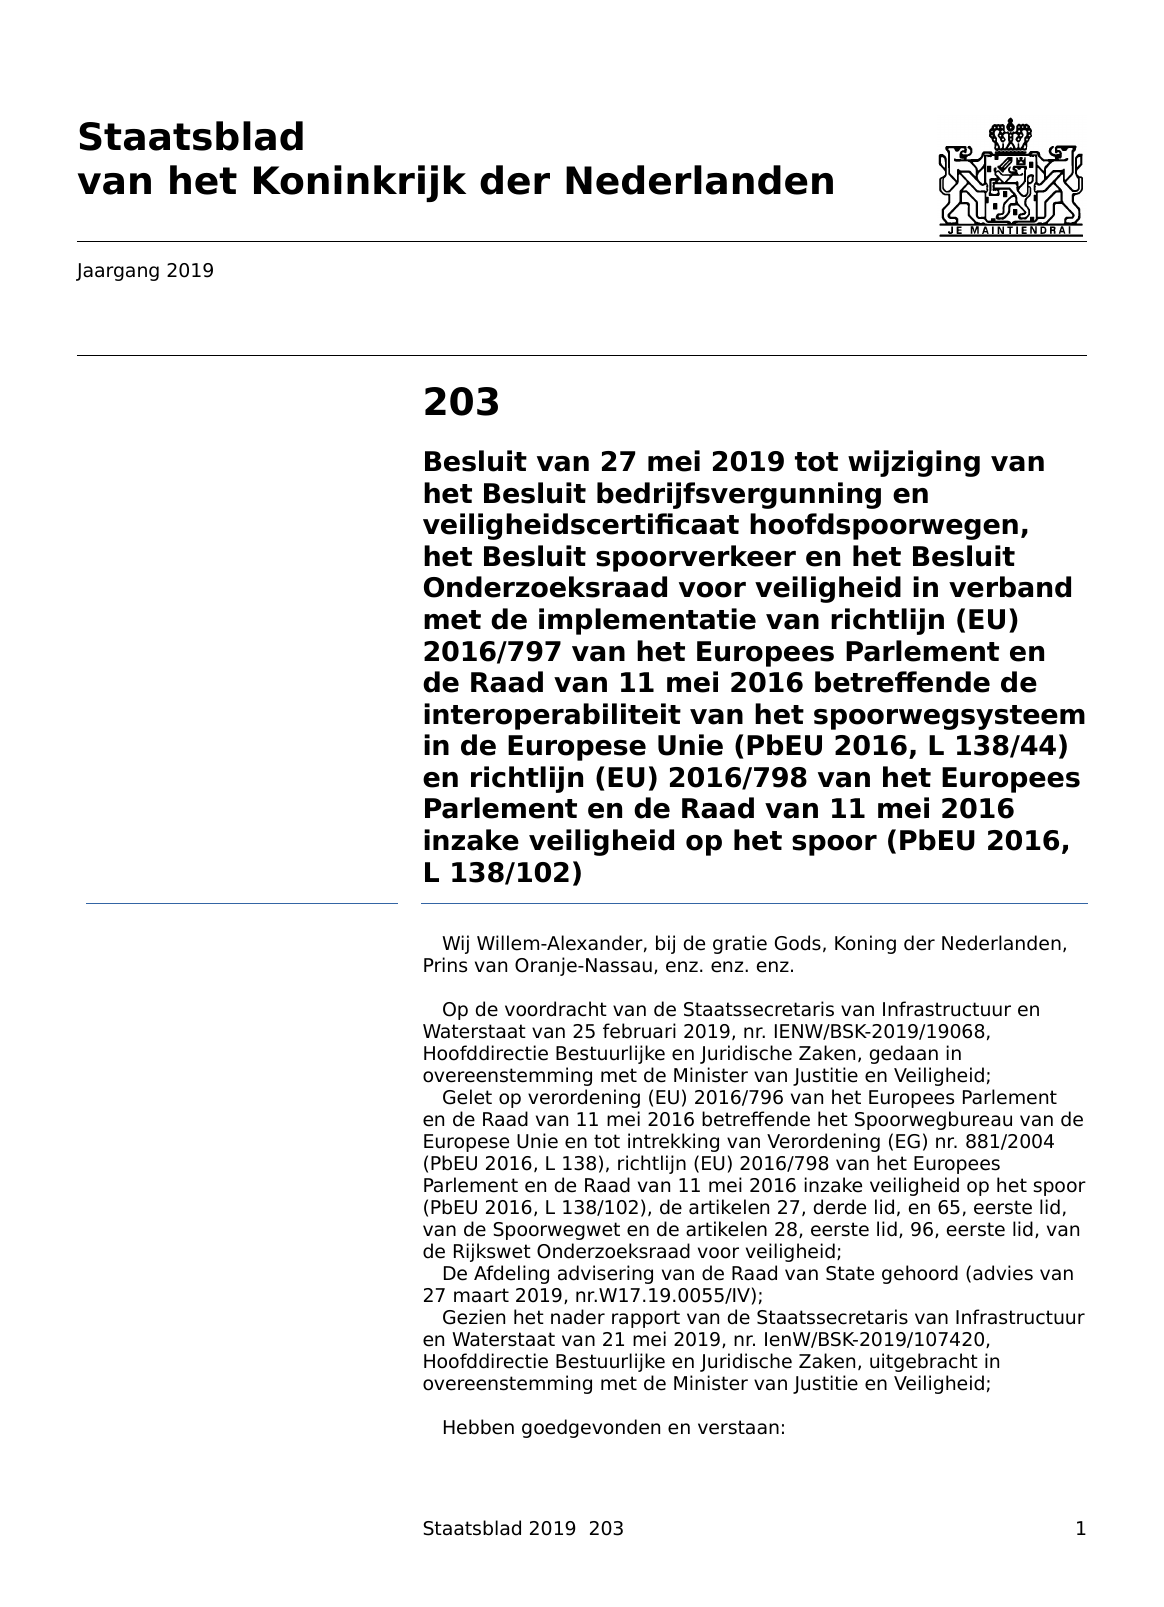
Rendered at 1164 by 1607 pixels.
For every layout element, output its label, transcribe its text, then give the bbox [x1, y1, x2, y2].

subtitle 203 [422, 381, 1087, 424]
text Wij Willem-Alexander, bij de gratie Gods, Koning der Nederlanden, Prins van Oranje-Nassau, enz. enz. enz. [422, 933, 1087, 977]
text De Afdeling advisering van de Raad van State gehoord (advies van 27 maart 2019, nr.W17.19.0055/IV); [422, 1263, 1087, 1307]
table_header [886, 100, 1087, 241]
picture [936, 115, 1087, 240]
text Besluit van 27 mei 2019 tot wijziging van het Besluit bedrijfsvergunning en veiligheidscertificaat hoofdspoorwegen, het Besluit spoorverkeer en het Besluit Onderzoeksraad voor veiligheid in verband met de implementatie van richtlijn (EU) 2016/797 van het Europees Parlement en de Raad van 11 mei 2016 betreffende de interoperabiliteit van het spoorwegsysteem in de Europese Unie (PbEU 2016, L 138/44) en richtlijn (EU) 2016/798 van het Europees Parlement en de Raad van 11 mei 2016 inzake veiligheid op het spoor (PbEU 2016, L 138/102) [422, 447, 1087, 888]
table_cell Jaargang 2019 [77, 242, 1087, 355]
text Op de voordracht van de Staatssecretaris van Infrastructuur en Waterstaat van 25 februari 2019, nr. IENW/BSK-2019/19068, Hoofddirectie Bestuurlijke en Juridische Zaken, gedaan in overeenstemming met de Minister van Justitie en Veiligheid; [422, 999, 1087, 1087]
text Gelet op verordening (EU) 2016/796 van het Europees Parlement en de Raad van 11 mei 2016 betreffende het Spoorwegbureau van de Europese Unie en tot intrekking van Verordening (EG) nr. 881/2004 (PbEU 2016, L 138), richtlijn (EU) 2016/798 van het Europees Parlement en de Raad van 11 mei 2016 inzake veiligheid op het spoor (PbEU 2016, L 138/102), de artikelen 27, derde lid, en 65, eerste lid, van de Spoorwegwet en de artikelen 28, eerste lid, 96, eerste lid, van de Rijkswet Onderzoeksraad voor veiligheid; [422, 1087, 1087, 1263]
table_header Staatsblad van het Koninkrijk der Nederlanden [77, 100, 886, 241]
text Gezien het nader rapport van de Staatssecretaris van Infrastructuur en Waterstaat van 21 mei 2019, nr. IenW/BSK-2019/107420, Hoofddirectie Bestuurlijke en Juridische Zaken, uitgebracht in overeenstemming met de Minister van Justitie en Veiligheid; [422, 1307, 1087, 1394]
text Hebben goedgevonden en verstaan: [422, 1417, 1087, 1439]
